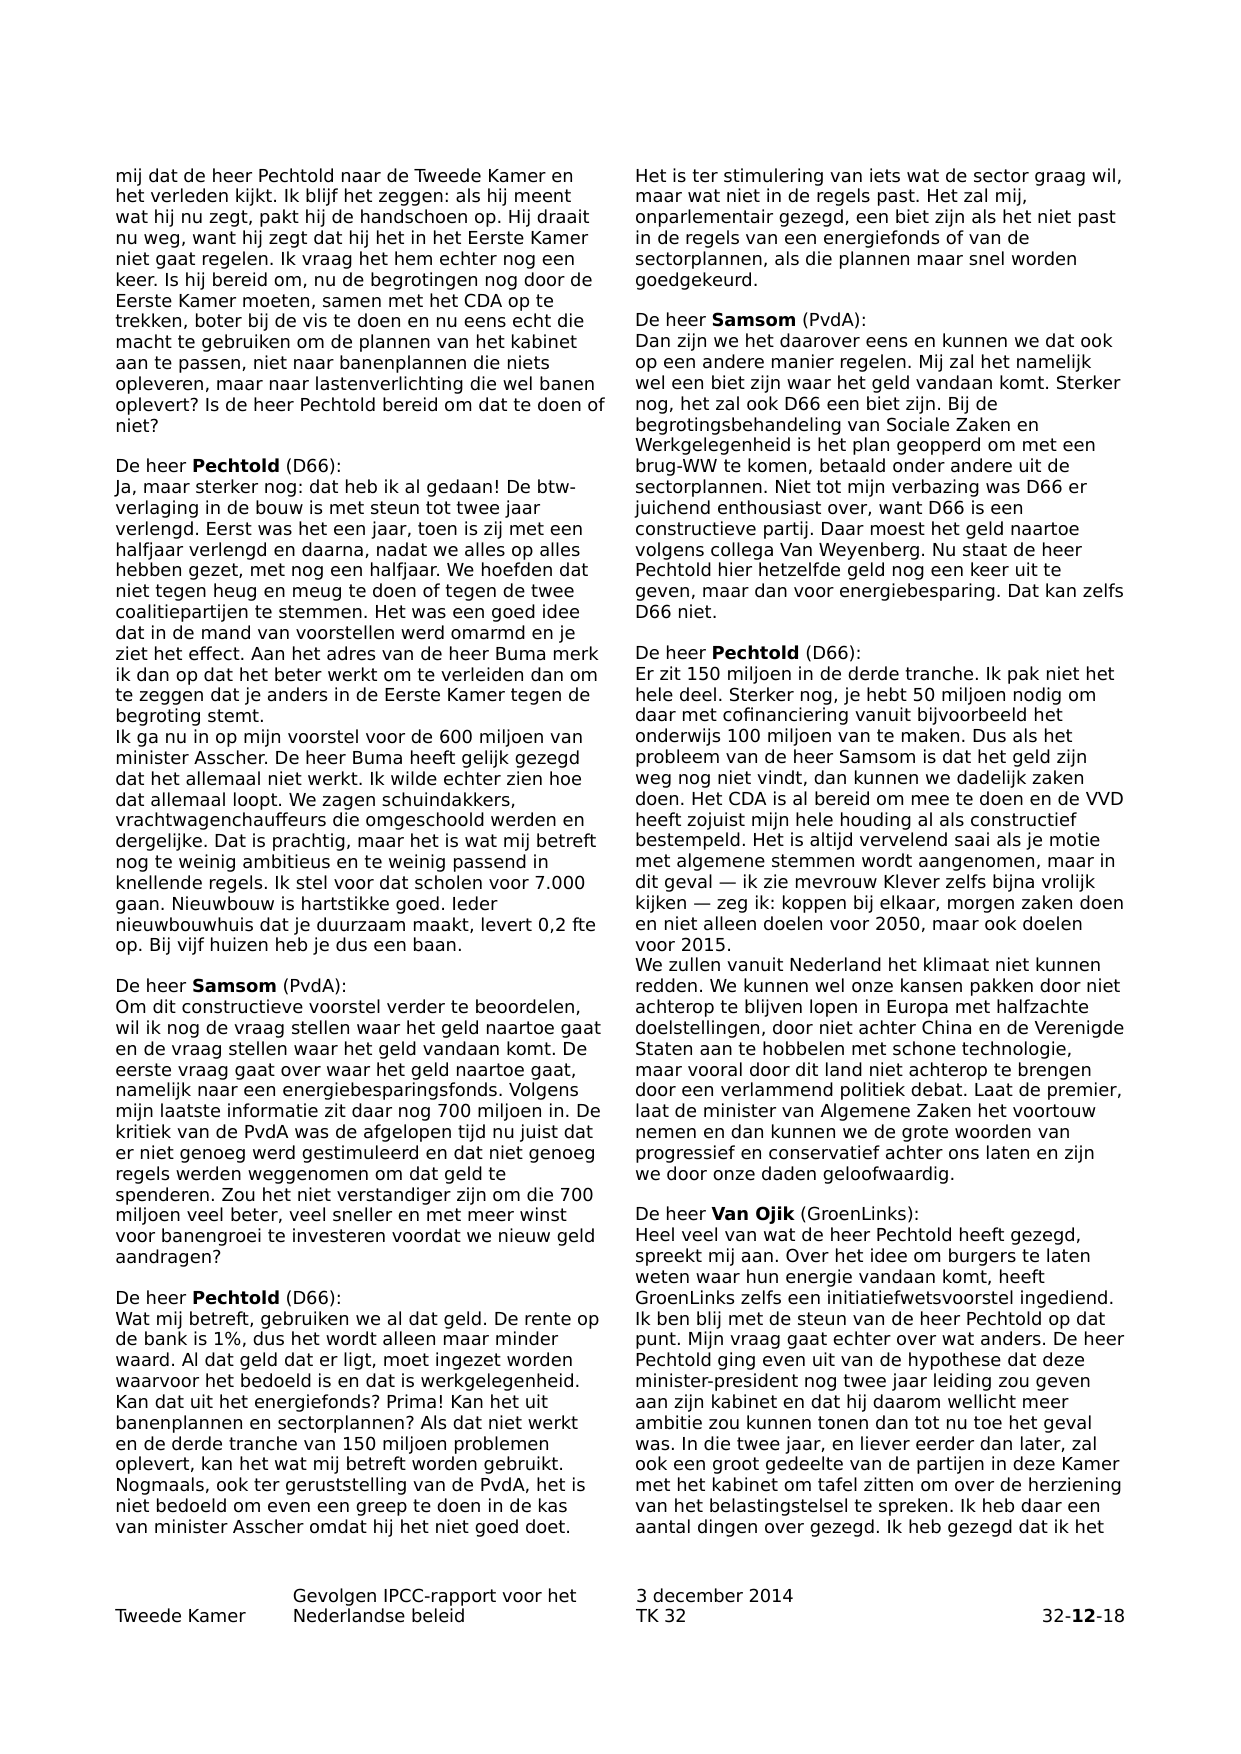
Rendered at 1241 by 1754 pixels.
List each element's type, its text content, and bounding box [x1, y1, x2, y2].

text Om dit constructieve voorstel verder te beoordelen, wil ik nog de vraag stellen waar het geld naartoe gaat en de vraag stellen waar het geld vandaan komt. De eerste vraag gaat over waar het geld naartoe gaat, namelijk naar een energiebesparingsfonds. Volgens mijn laatste informatie zit daar nog 700 miljoen in. De kritiek van de PvdA was de afgelopen tijd nu juist dat er niet genoeg werd gestimuleerd en dat niet genoeg regels werden weggenomen om dat geld te spenderen. Zou het niet verstandiger zijn om die 700 miljoen veel beter, veel sneller en met meer winst voor banengroei te investeren voordat we nieuw geld aandragen? [115, 997, 605, 1268]
text Ja, maar sterker nog: dat heb ik al gedaan! De btw-verlaging in de bouw is met steun tot twee jaar verlengd. Eerst was het een jaar, toen is zij met een halfjaar verlengd en daarna, nadat we alles op alles hebben gezet, met nog een halfjaar. We hoefden dat niet tegen heug en meug te doen of tegen de twee coalitiepartijen te stemmen. Het was een goed idee dat in de mand van voorstellen werd omarmd en je ziet het effect. Aan het adres van de heer Buma merk ik dan op dat het beter werkt om te verleiden dan om te zeggen dat je anders in de Eerste Kamer tegen de begroting stemt. [115, 477, 605, 727]
text Heel veel van wat de heer Pechtold heeft gezegd, spreekt mij aan. Over het idee om burgers te laten weten waar hun energie vandaan komt, heeft GroenLinks zelfs een initiatiefwetsvoorstel ingediend. Ik ben blij met de steun van de heer Pechtold op dat punt. Mijn vraag gaat echter over wat anders. De heer Pechtold ging even uit van de hypothese dat deze minister-president nog twee jaar leiding zou geven aan zijn kabinet en dat hij daarom wellicht meer ambitie zou kunnen tonen dan tot nu toe het geval was. In die twee jaar, en liever eerder dan later, zal ook een groot gedeelte van de partijen in deze Kamer met het kabinet om tafel zitten om over de herziening van het belastingstelsel te spreken. Ik heb daar een aantal dingen over gezegd. Ik heb gezegd dat ik het [635, 1225, 1125, 1537]
text De heer Samsom (PvdA): [635, 310, 1125, 331]
text Er zit 150 miljoen in de derde tranche. Ik pak niet het hele deel. Sterker nog, je hebt 50 miljoen nodig om daar met cofinanciering vanuit bijvoorbeeld het onderwijs 100 miljoen van te maken. Dus als het probleem van de heer Samsom is dat het geld zijn weg nog niet vindt, dan kunnen we dadelijk zaken doen. Het CDA is al bereid om mee te doen en de VVD heeft zojuist mijn hele houding al als constructief bestempeld. Het is altijd vervelend saai als je motie met algemene stemmen wordt aangenomen, maar in dit geval — ik zie mevrouw Klever zelfs bijna vrolijk kijken — zeg ik: koppen bij elkaar, morgen zaken doen en niet alleen doelen voor 2050, maar ook doelen voor 2015. [635, 663, 1125, 955]
text De heer Van Ojik (GroenLinks): [635, 1204, 1125, 1225]
text We zullen vanuit Nederland het klimaat niet kunnen redden. We kunnen wel onze kansen pakken door niet achterop te blijven lopen in Europa met halfzachte doelstellingen, door niet achter China en de Verenigde Staten aan te hobbelen met schone technologie, maar vooral door dit land niet achterop te brengen door een verlammend politiek debat. Laat de premier, laat de minister van Algemene Zaken het voortouw nemen en dan kunnen we de grote woorden van progressief en conservatief achter ons laten en zijn we door onze daden geloofwaardig. [635, 955, 1125, 1184]
text Dan zijn we het daarover eens en kunnen we dat ook op een andere manier regelen. Mij zal het namelijk wel een biet zijn waar het geld vandaan komt. Sterker nog, het zal ook D66 een biet zijn. Bij de begrotingsbehandeling van Sociale Zaken en Werkgelegenheid is het plan geopperd om met een brug-WW te komen, betaald onder andere uit de sectorplannen. Niet tot mijn verbazing was D66 er juichend enthousiast over, want D66 is een constructieve partij. Daar moest het geld naartoe volgens collega Van Weyenberg. Nu staat de heer Pechtold hier hetzelfde geld nog een keer uit te geven, maar dan voor energiebesparing. Dat kan zelfs D66 niet. [635, 331, 1125, 623]
text De heer Pechtold (D66): [635, 643, 1125, 663]
text De heer Pechtold (D66): [115, 456, 605, 477]
text Ik ga nu in op mijn voorstel voor de 600 miljoen van minister Asscher. De heer Buma heeft gelijk gezegd dat het allemaal niet werkt. Ik wilde echter zien hoe dat allemaal loopt. We zagen schuindakkers, vrachtwagenchauffeurs die omgeschoold werden en dergelijke. Dat is prachtig, maar het is wat mij betreft nog te weinig ambitieus en te weinig passend in knellende regels. Ik stel voor dat scholen voor 7.000 gaan. Nieuwbouw is hartstikke goed. Ieder nieuwbouwhuis dat je duurzaam maakt, levert 0,2 fte op. Bij vijf huizen heb je dus een baan. [115, 727, 605, 956]
text Wat mij betreft, gebruiken we al dat geld. De rente op de bank is 1%, dus het wordt alleen maar minder waard. Al dat geld dat er ligt, moet ingezet worden waarvoor het bedoeld is en dat is werkgelegenheid. Kan dat uit het energiefonds? Prima! Kan het uit banenplannen en sectorplannen? Als dat niet werkt en de derde tranche van 150 miljoen problemen oplevert, kan het wat mij betreft worden gebruikt. Nogmaals, ook ter geruststelling van de PvdA, het is niet bedoeld om even een greep te doen in de kas van minister Asscher omdat hij het niet goed doet. [115, 1308, 605, 1537]
text Het is ter stimulering van iets wat de sector graag wil, maar wat niet in de regels past. Het zal mij, onparlementair gezegd, een biet zijn als het niet past in de regels van een energiefonds of van de sectorplannen, als die plannen maar snel worden goedgekeurd. [635, 165, 1125, 290]
text mij dat de heer Pechtold naar de Tweede Kamer en het verleden kijkt. Ik blijf het zeggen: als hij meent wat hij nu zegt, pakt hij de handschoen op. Hij draait nu weg, want hij zegt dat hij het in het Eerste Kamer niet gaat regelen. Ik vraag het hem echter nog een keer. Is hij bereid om, nu de begrotingen nog door de Eerste Kamer moeten, samen met het CDA op te trekken, boter bij de vis te doen en nu eens echt die macht te gebruiken om de plannen van het kabinet aan te passen, niet naar banenplannen die niets opleveren, maar naar lastenverlichting die wel banen oplevert? Is de heer Pechtold bereid om dat te doen of niet? [115, 165, 605, 436]
text De heer Pechtold (D66): [115, 1288, 605, 1308]
text De heer Samsom (PvdA): [115, 976, 605, 997]
